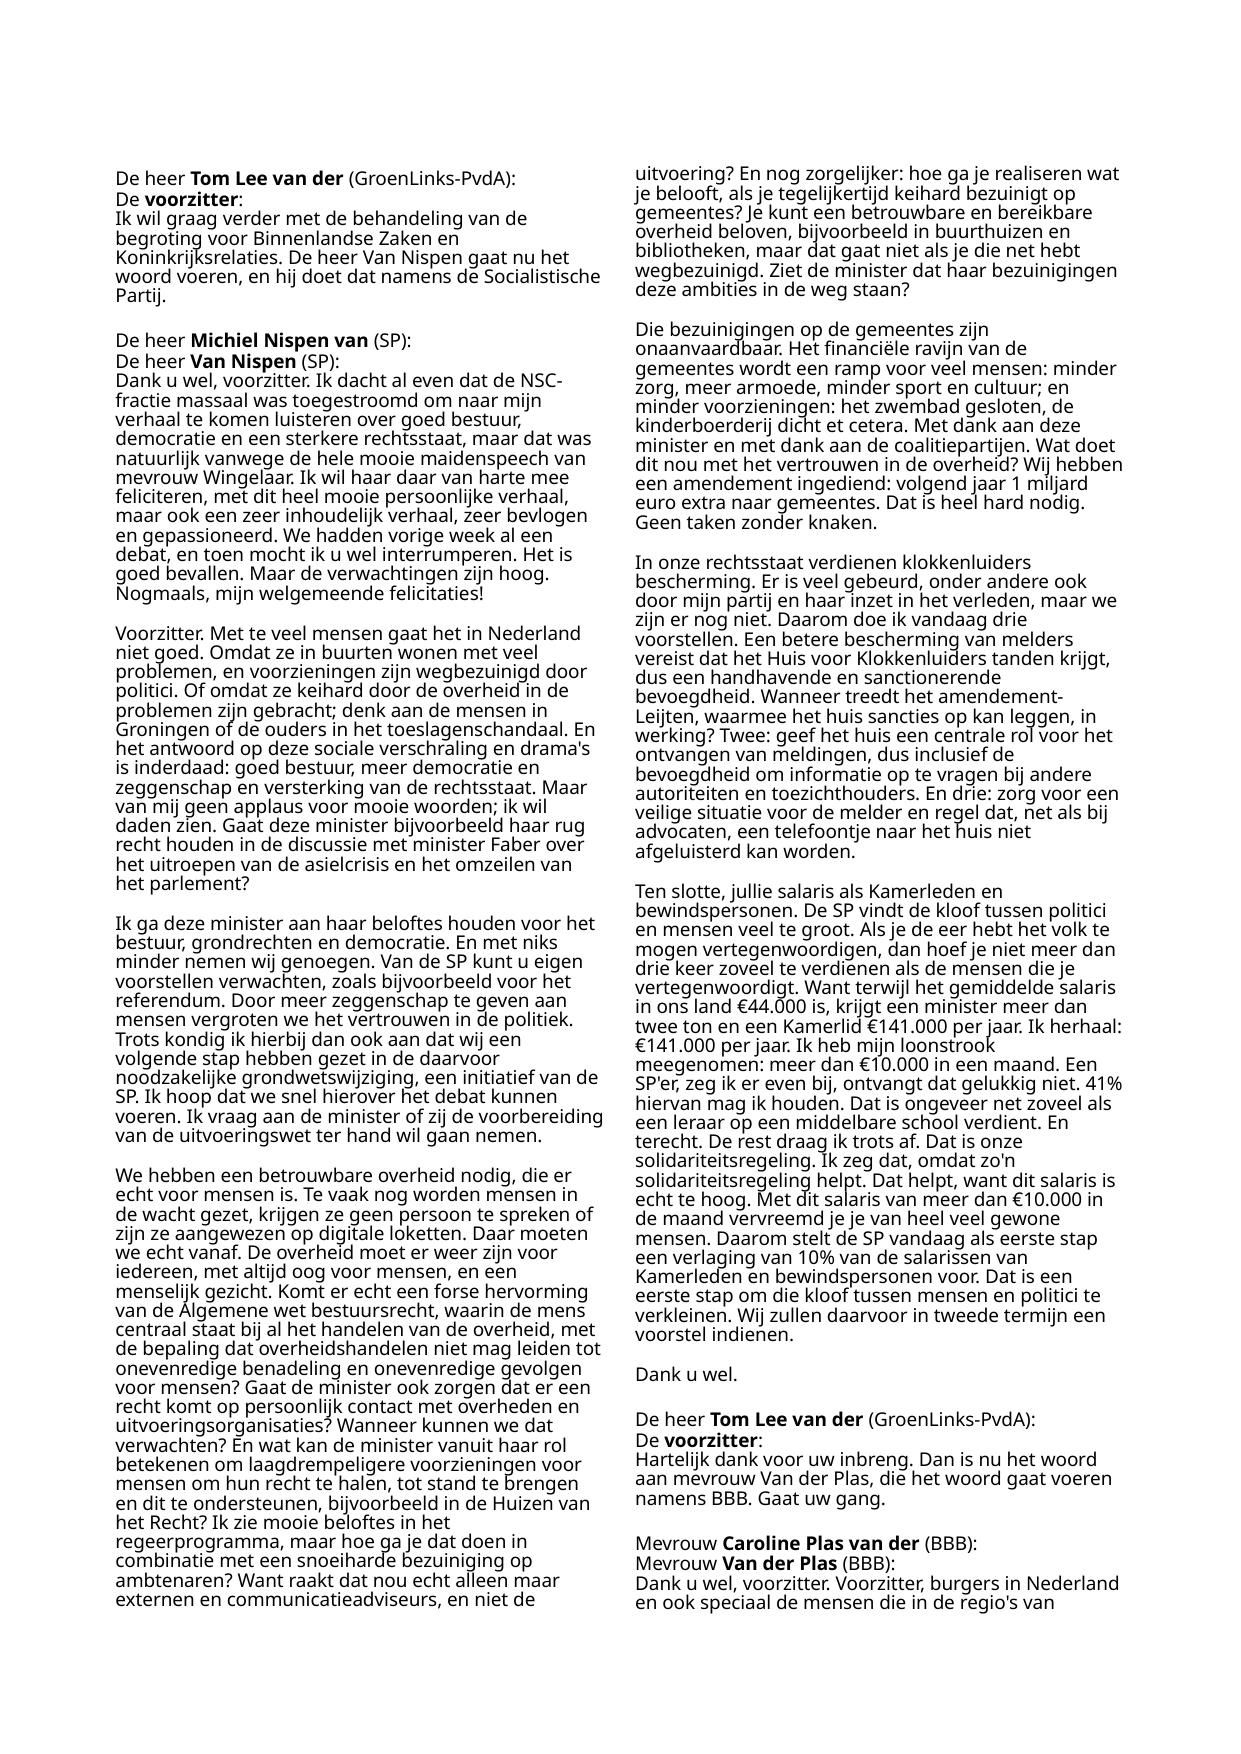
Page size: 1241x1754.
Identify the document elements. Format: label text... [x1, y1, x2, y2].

text Ik wil graag verder met de behandeling van de begroting voor Binnenlandse Zaken en Koninkrijksrelaties. De heer Van Nispen gaat nu het woord voeren, en hij doet dat namens de Socialistische Partij. [115, 210, 605, 307]
text We hebben een betrouwbare overheid nodig, die er echt voor mensen is. Te vaak nog worden mensen in de wacht gezet, krijgen ze geen persoon te spreken of zijn ze aangewezen op digitale loketten. Daar moeten we echt vanaf. De overheid moet er weer zijn voor iedereen, met altijd oog voor mensen, en een menselijk gezicht. Komt er echt een forse hervorming van de Algemene wet bestuursrecht, waarin de mens centraal staat bij al het handelen van de overheid, met de bepaling dat overheidshandelen niet mag leiden tot onevenredige benadeling en onevenredige gevolgen voor mensen? Gaat de minister ook zorgen dat er een recht komt op persoonlijk contact met overheden en uitvoeringsorganisaties? Wanneer kunnen we dat verwachten? En wat kan de minister vanuit haar rol betekenen om laagdrempeligere voorzieningen voor mensen om hun recht te halen, tot stand te brengen en dit te ondersteunen, bijvoorbeeld in de Huizen van het Recht? Ik zie mooie beloftes in het regeerprogramma, maar hoe ga je dat doen in combinatie met een snoeiharde bezuiniging op ambtenaren? Want raakt dat nou echt alleen maar externen en communicatieadviseurs, en niet de [115, 1167, 605, 1610]
text uitvoering? En nog zorgelijker: hoe ga je realiseren wat je belooft, als je tegelijkertijd keihard bezuinigt op gemeentes? Je kunt een betrouwbare en bereikbare overheid beloven, bijvoorbeeld in buurthuizen en bibliotheken, maar dat gaat niet als je die net hebt wegbezuinigd. Ziet de minister dat haar bezuinigingen deze ambities in de weg staan? [635, 165, 1125, 300]
text Ik ga deze minister aan haar beloftes houden voor het bestuur, grondrechten en democratie. En met niks minder nemen wij genoegen. Van de SP kunt u eigen voorstellen verwachten, zoals bijvoorbeeld voor het referendum. Door meer zeggenschap te geven aan mensen vergroten we het vertrouwen in de politiek. Trots kondig ik hierbij dan ook aan dat wij een volgende stap hebben gezet in de daarvoor noodzakelijke grondwetswijziging, een initiatief van de SP. Ik hoop dat we snel hierover het debat kunnen voeren. Ik vraag aan de minister of zij de voorbereiding van de uitvoeringswet ter hand wil gaan nemen. [115, 915, 605, 1146]
text De heer Tom Lee van der (GroenLinks-PvdA): [115, 165, 605, 191]
text Dank u wel, voorzitter. Ik dacht al even dat de NSC-fractie massaal was toegestroomd om naar mijn verhaal te komen luisteren over goed bestuur, democratie en een sterkere rechtsstaat, maar dat was natuurlijk vanwege de hele mooie maidenspeech van mevrouw Wingelaar. Ik wil haar daar van harte mee feliciteren, met dit heel mooie persoonlijke verhaal, maar ook een zeer inhoudelijk verhaal, zeer bevlogen en gepassioneerd. We hadden vorige week al een debat, en toen mocht ik u wel interrumperen. Het is goed bevallen. Maar de verwachtingen zijn hoog. Nogmaals, mijn welgemeende felicitaties! [115, 372, 605, 604]
text Mevrouw Van der Plas (BBB): [635, 1555, 1125, 1575]
text Voorzitter. Met te veel mensen gaat het in Nederland niet goed. Omdat ze in buurten wonen met veel problemen, en voorzieningen zijn wegbezuinigd door politici. Of omdat ze keihard door de overheid in de problemen zijn gebracht; denk aan de mensen in Groningen of de ouders in het toeslagenschandaal. En het antwoord op deze sociale verschraling en drama's is inderdaad: goed bestuur, meer democratie en zeggenschap en versterking van de rechtsstaat. Maar van mij geen applaus voor mooie woorden; ik wil daden zien. Gaat deze minister bijvoorbeeld haar rug recht houden in de discussie met minister Faber over het uitroepen van de asielcrisis en het omzeilen van het parlement? [115, 624, 605, 894]
text De heer Tom Lee van der (GroenLinks-PvdA): [635, 1406, 1125, 1432]
text In onze rechtsstaat verdienen klokkenluiders bescherming. Er is veel gebeurd, onder andere ook door mijn partij en haar inzet in het verleden, maar we zijn er nog niet. Daarom doe ik vandaag drie voorstellen. Een betere bescherming van melders vereist dat het Huis voor Klokkenluiders tanden krijgt, dus een handhavende en sanctionerende bevoegdheid. Wanneer treedt het amendement-Leijten, waarmee het huis sancties op kan leggen, in werking? Twee: geef het huis een centrale rol voor het ontvangen van meldingen, dus inclusief de bevoegdheid om informatie op te vragen bij andere autoriteiten en toezichthouders. En drie: zorg voor een veilige situatie voor de melder en regel dat, net als bij advocaten, een telefoontje naar het huis niet afgeluisterd kan worden. [635, 554, 1125, 862]
text Die bezuinigingen op de gemeentes zijn onaanvaardbaar. Het financiële ravijn van de gemeentes wordt een ramp voor veel mensen: minder zorg, meer armoede, minder sport en cultuur; en minder voorzieningen: het zwembad gesloten, de kinderboerderij dicht et cetera. Met dank aan deze minister en met dank aan de coalitiepartijen. Wat doet dit nou met het vertrouwen in de overheid? Wij hebben een amendement ingediend: volgend jaar 1 miljard euro extra naar gemeentes. Dat is heel hard nodig. Geen taken zonder knaken. [635, 321, 1125, 533]
text Dank u wel. [635, 1366, 1125, 1385]
text De voorzitter: [635, 1432, 1125, 1451]
text De heer Van Nispen (SP): [115, 353, 605, 372]
text Dank u wel, voorzitter. Voorzitter, burgers in Nederland en ook speciaal de mensen die in de regio's van [635, 1575, 1125, 1613]
text De heer Michiel Nispen van (SP): [115, 327, 605, 353]
text De voorzitter: [115, 191, 605, 210]
text Hartelijk dank voor uw inbreng. Dan is nu het woord aan mevrouw Van der Plas, die het woord gaat voeren namens BBB. Gaat uw gang. [635, 1451, 1125, 1509]
text Mevrouw Caroline Plas van der (BBB): [635, 1530, 1125, 1555]
text Ten slotte, jullie salaris als Kamerleden en bewindspersonen. De SP vindt de kloof tussen politici en mensen veel te groot. Als je de eer hebt het volk te mogen vertegenwoordigen, dan hoef je niet meer dan drie keer zoveel te verdienen als de mensen die je vertegenwoordigt. Want terwijl het gemiddelde salaris in ons land €44.000 is, krijgt een minister meer dan twee ton en een Kamerlid €141.000 per jaar. Ik herhaal: €141.000 per jaar. Ik heb mijn loonstrook meegenomen: meer dan €10.000 in een maand. Een SP'er, zeg ik er even bij, ontvangt dat gelukkig niet. 41% hiervan mag ik houden. Dat is ongeveer net zoveel als een leraar op een middelbare school verdient. En terecht. De rest draag ik trots af. Dat is onze solidariteitsregeling. Ik zeg dat, omdat zo'n solidariteitsregeling helpt. Dat helpt, want dit salaris is echt te hoog. Met dit salaris van meer dan €10.000 in de maand vervreemd je je van heel veel gewone mensen. Daarom stelt de SP vandaag als eerste stap een verlaging van 10% van de salarissen van Kamerleden en bewindspersonen voor. Dat is een eerste stap om die kloof tussen mensen en politici te verkleinen. Wij zullen daarvoor in tweede termijn een voorstel indienen. [635, 883, 1125, 1345]
